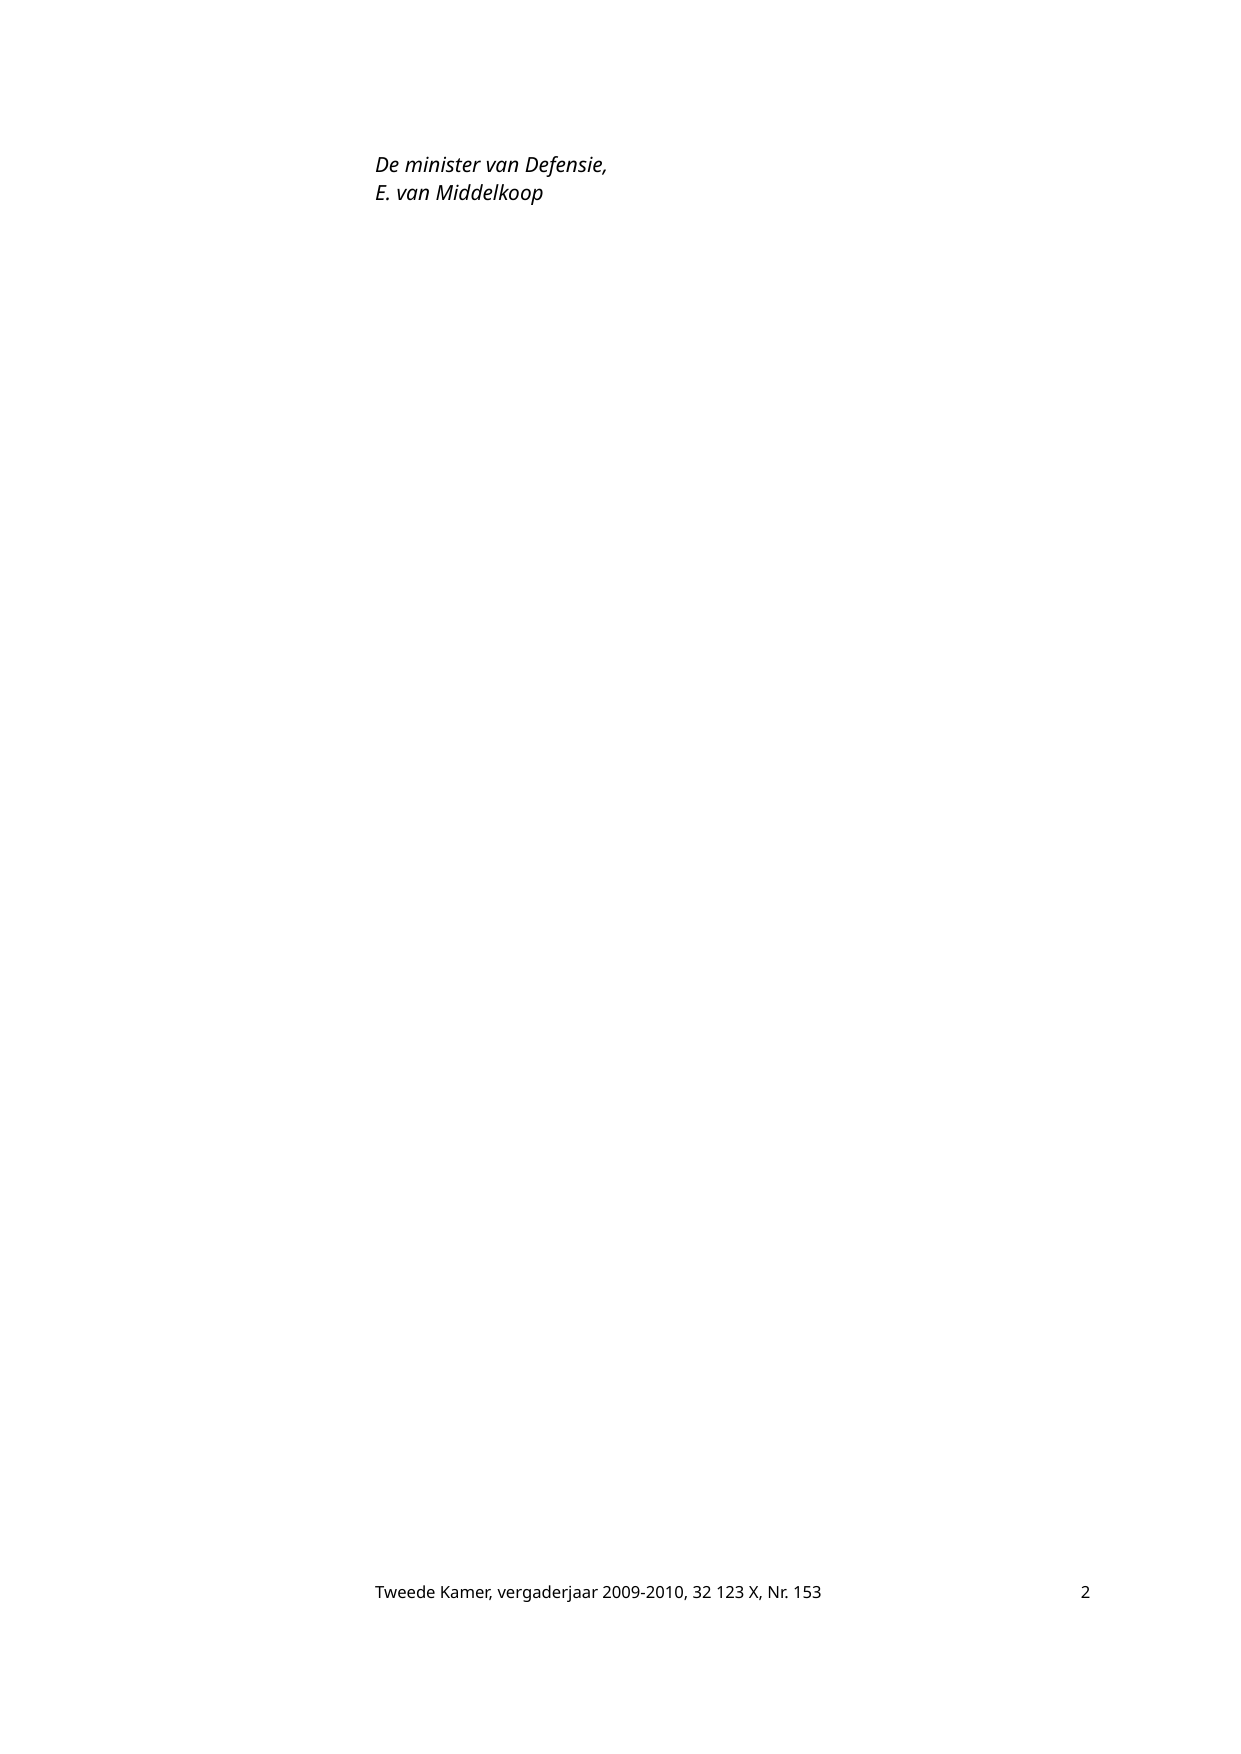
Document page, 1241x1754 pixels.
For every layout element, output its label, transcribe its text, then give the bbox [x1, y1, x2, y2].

text De minister van Defensie, [375, 150, 1090, 178]
text E. van Middelkoop [375, 178, 1090, 207]
